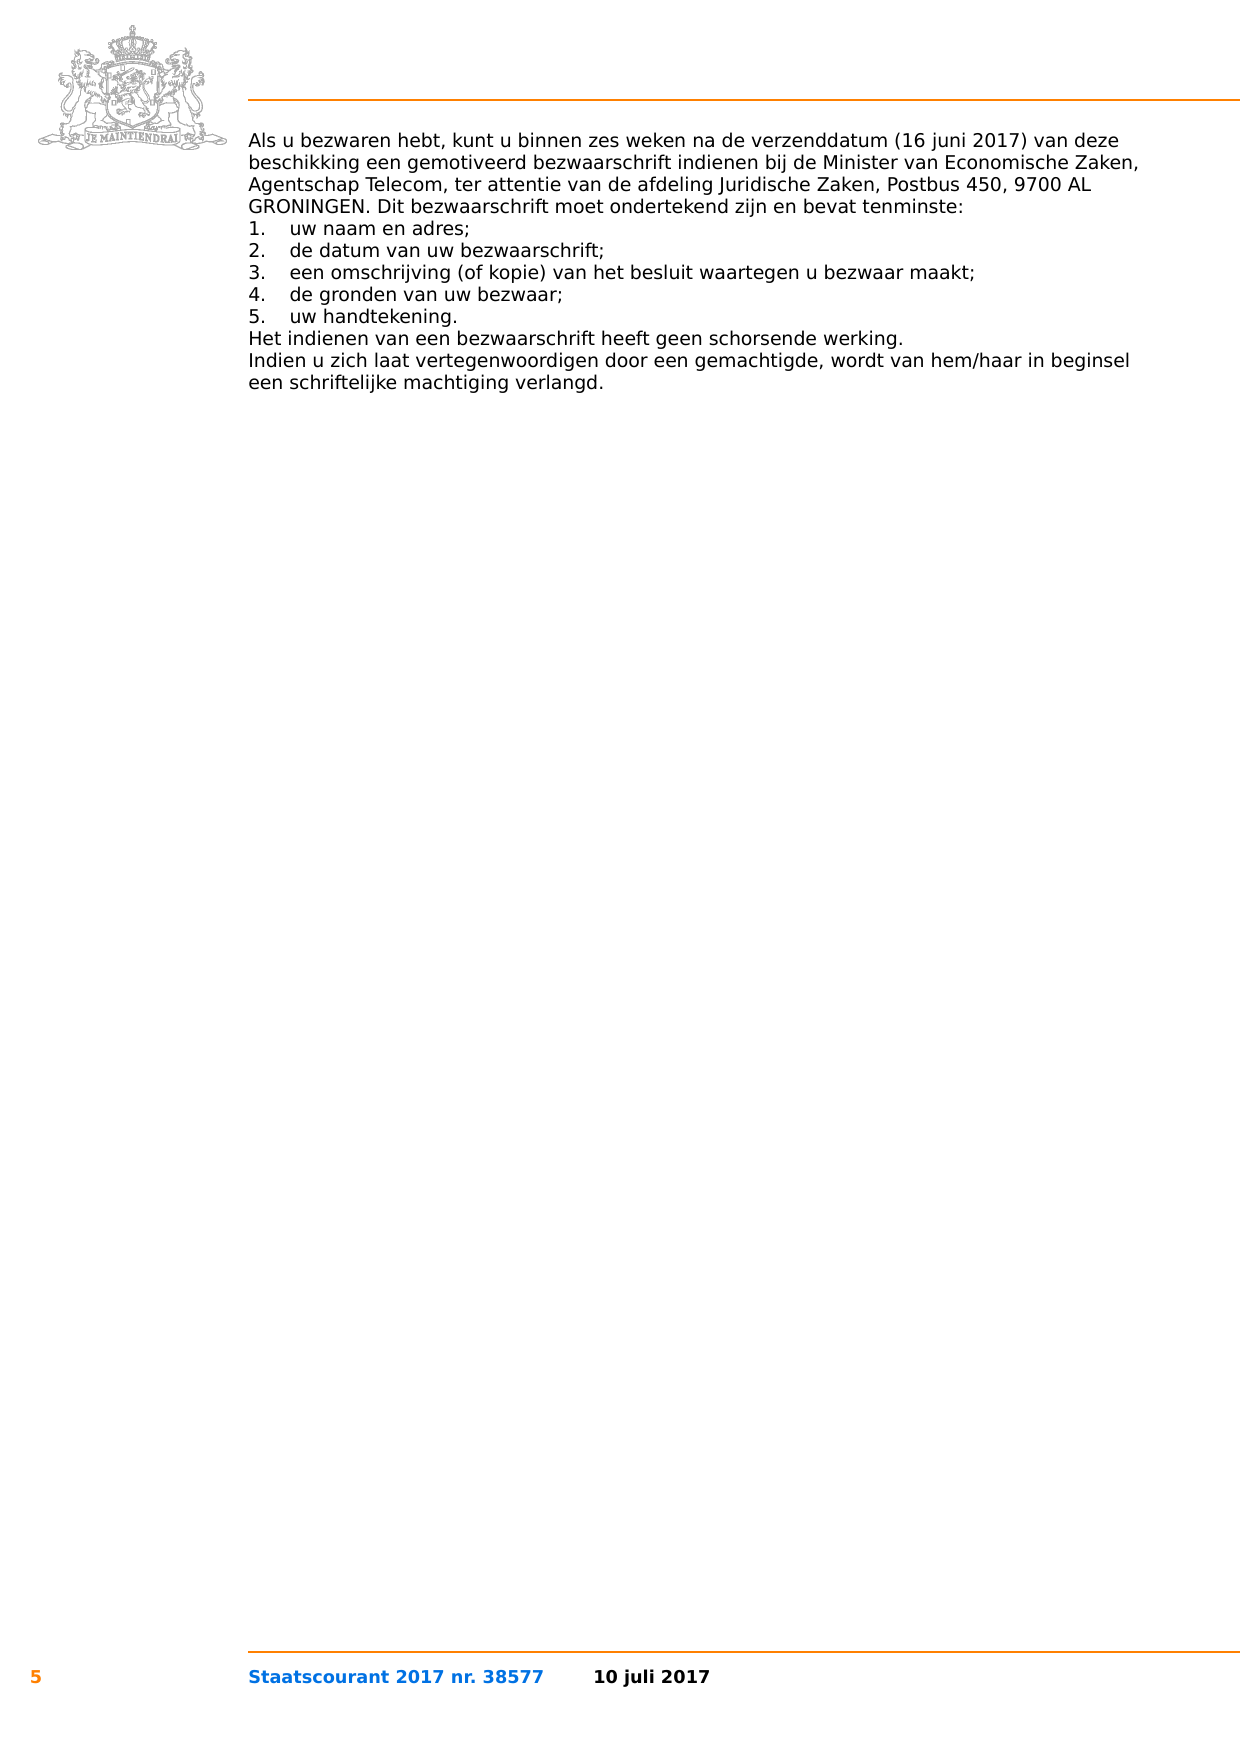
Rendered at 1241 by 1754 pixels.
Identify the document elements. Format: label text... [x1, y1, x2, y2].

text 1. uw naam en adres; [248, 218, 1163, 240]
text 5. uw handtekening. [248, 306, 1163, 328]
text 3. een omschrijving (of kopie) van het besluit waartegen u bezwaar maakt; [248, 262, 1163, 284]
picture [38, 25, 227, 150]
text Als u bezwaren hebt, kunt u binnen zes weken na de verzenddatum (16 juni 2017) van deze beschikking een gemotiveerd bezwaarschrift indienen bij de Minister van Economische Zaken, Agentschap Telecom, ter attentie van de afdeling Juridische Zaken, Postbus 450, 9700 AL GRONINGEN. Dit bezwaarschrift moet ondertekend zijn en bevat tenminste: [248, 130, 1163, 218]
text 2. de datum van uw bezwaarschrift; [248, 240, 1163, 262]
text Het indienen van een bezwaarschrift heeft geen schorsende werking. [248, 328, 1163, 350]
text 4. de gronden van uw bezwaar; [248, 284, 1163, 306]
text Indien u zich laat vertegenwoordigen door een gemachtigde, wordt van hem/haar in beginsel een schriftelijke machtiging verlangd. [248, 350, 1163, 394]
